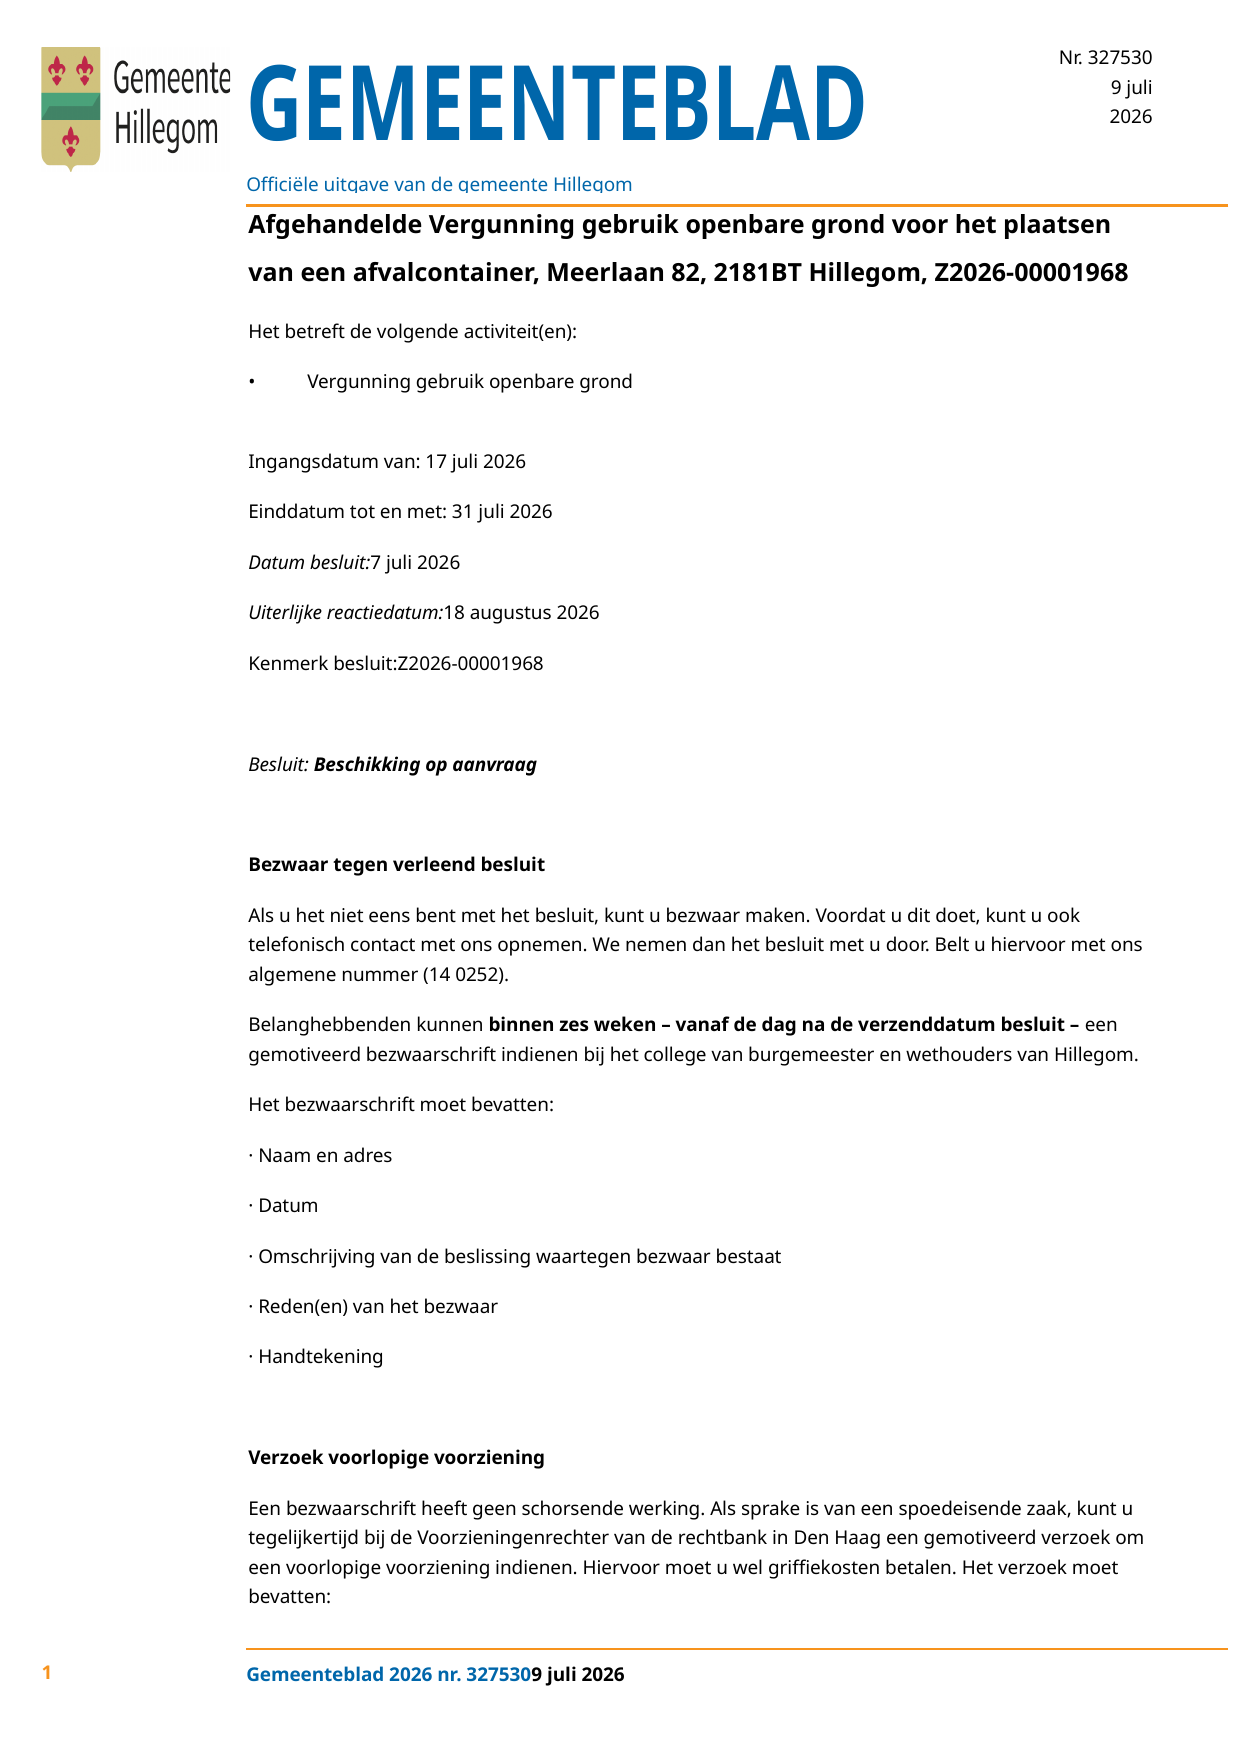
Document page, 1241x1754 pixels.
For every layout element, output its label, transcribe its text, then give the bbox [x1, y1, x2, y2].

text Het betreft de volgende activiteit(en): [248, 318, 1152, 344]
text Afgehandelde Vergunning gebruik openbare grond voor het plaatsen van een afvalcontainer, Meerlaan 82, 2181BT Hillegom, Z2026-00001968 [248, 207, 1152, 288]
text Als u het niet eens bent met het besluit, kunt u bezwaar maken. Voordat u dit doet, kunt u ook telefonisch contact met ons opnemen. We nemen dan het besluit met u door. Belt u hiervoor met ons algemene nummer (14 0252). [248, 902, 1152, 987]
text Belanghebbenden kunnen binnen zes weken – vanaf de dag na de verzenddatum besluit – een gemotiveerd bezwaarschrift indienen bij het college van burgemeester en wethouders van Hillegom. [248, 1012, 1152, 1067]
text · Handtekening [248, 1344, 1152, 1369]
text Verzoek voorlopige voorziening [248, 1444, 1152, 1470]
text · Naam en adres [248, 1142, 1152, 1168]
text Een bezwaarschrift heeft geen schorsende werking. Als sprake is van een spoedeisende zaak, kunt u tegelijkertijd bij de Voorzieningenrechter van de rechtbank in Den Haag een gemotiveerd verzoek om een voorlopige voorziening indienen. Hiervoor moet u wel griffiekosten betalen. Het verzoek moet bevatten: [248, 1495, 1152, 1609]
list Vergunning gebruik openbare grond [248, 368, 1152, 394]
text Kenmerk besluit:Z2026-00001968 [248, 650, 1152, 676]
text Einddatum tot en met: 31 juli 2026 [248, 499, 1152, 524]
text · Datum [248, 1192, 1152, 1218]
text Ingangsdatum van: 17 juli 2026 [248, 448, 1152, 474]
picture [41, 47, 231, 172]
text Datum besluit:7 juli 2026 [248, 549, 1152, 575]
text Besluit: Beschikking op aanvraag [248, 751, 1152, 777]
text · Reden(en) van het bezwaar [248, 1293, 1152, 1319]
text Uiterlijke reactiedatum:18 augustus 2026 [248, 599, 1152, 625]
text · Omschrijving van de beslissing waartegen bezwaar bestaat [248, 1243, 1152, 1269]
text Bezwaar tegen verleend besluit [248, 852, 1152, 877]
text Het bezwaarschrift moet bevatten: [248, 1092, 1152, 1117]
